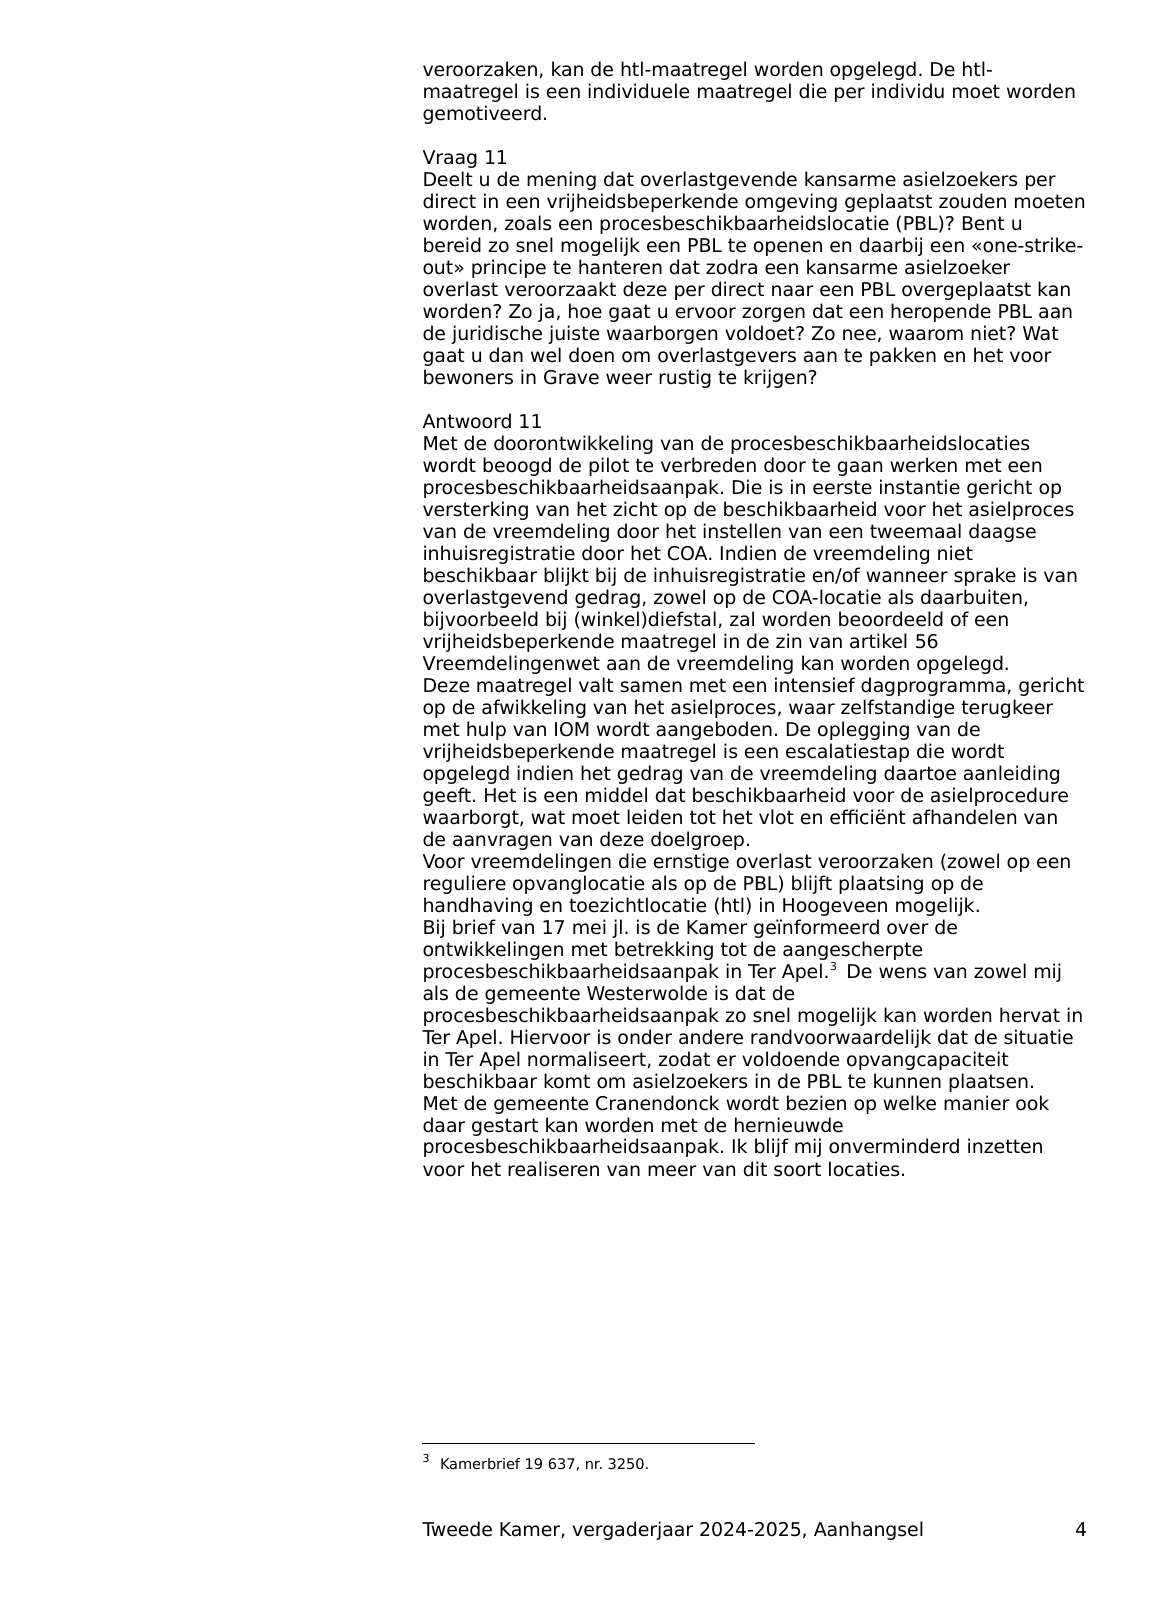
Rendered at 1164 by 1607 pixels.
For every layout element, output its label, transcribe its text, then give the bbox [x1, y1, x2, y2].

text Deze maatregel valt samen met een intensief dagprogramma, gericht op de afwikkeling van het asielproces, waar zelfstandige terugkeer met hulp van IOM wordt aangeboden. De oplegging van de vrijheidsbeperkende maatregel is een escalatiestap die wordt opgelegd indien het gedrag van de vreemdeling daartoe aanleiding geeft. Het is een middel dat beschikbaarheid voor de asielprocedure waarborgt, wat moet leiden tot het vlot en efficiënt afhandelen van de aanvragen van deze doelgroep. [422, 675, 1087, 851]
text Met de gemeente Cranendonck wordt bezien op welke manier ook daar gestart kan worden met de hernieuwde procesbeschikbaarheidsaanpak. Ik blijf mij onverminderd inzetten voor het realiseren van meer van dit soort locaties. [422, 1092, 1087, 1180]
text Bij brief van 17 mei jl. is de Kamer geïnformeerd over de ontwikkelingen met betrekking tot de aangescherpte procesbeschikbaarheidsaanpak in Ter Apel. De wens van zowel mij als de gemeente Westerwolde is dat de procesbeschikbaarheidsaanpak zo snel mogelijk kan worden hervat in Ter Apel. Hiervoor is onder andere randvoorwaardelijk dat de situatie in Ter Apel normaliseert, zodat er voldoende opvangcapaciteit beschikbaar komt om asielzoekers in de PBL te kunnen plaatsen. [422, 917, 1087, 1092]
text Kamerbrief 19 637, nr. 3250. [422, 1452, 1087, 1474]
text Deelt u de mening dat overlastgevende kansarme asielzoekers per direct in een vrijheidsbeperkende omgeving geplaatst zouden moeten worden, zoals een procesbeschikbaarheidslocatie (PBL)? Bent u bereid zo snel mogelijk een PBL te openen en daarbij een «one-strike-out» principe te hanteren dat zodra een kansarme asielzoeker overlast veroorzaakt deze per direct naar een PBL overgeplaatst kan worden? Zo ja, hoe gaat u ervoor zorgen dat een heropende PBL aan de juridische juiste waarborgen voldoet? Zo nee, waarom niet? Wat gaat u dan wel doen om overlastgevers aan te pakken en het voor bewoners in Grave weer rustig te krijgen? [422, 169, 1087, 389]
text Antwoord 11 [422, 411, 1087, 433]
text Voor vreemdelingen die ernstige overlast veroorzaken (zowel op een reguliere opvanglocatie als op de PBL) blijft plaatsing op de handhaving en toezichtlocatie (htl) in Hoogeveen mogelijk. [422, 851, 1087, 917]
text Vraag 11 [422, 147, 1087, 169]
text Met de doorontwikkeling van de procesbeschikbaarheidslocaties wordt beoogd de pilot te verbreden door te gaan werken met een procesbeschikbaarheidsaanpak. Die is in eerste instantie gericht op versterking van het zicht op de beschikbaarheid voor het asielproces van de vreemdeling door het instellen van een tweemaal daagse inhuisregistratie door het COA. Indien de vreemdeling niet beschikbaar blijkt bij de inhuisregistratie en/of wanneer sprake is van overlastgevend gedrag, zowel op de COA-locatie als daarbuiten, bijvoorbeeld bij (winkel)diefstal, zal worden beoordeeld of een vrijheidsbeperkende maatregel in de zin van artikel 56 Vreemdelingenwet aan de vreemdeling kan worden opgelegd. [422, 433, 1087, 675]
text veroorzaken, kan de htl-maatregel worden opgelegd. De htl-maatregel is een individuele maatregel die per individu moet worden gemotiveerd. [422, 59, 1087, 125]
